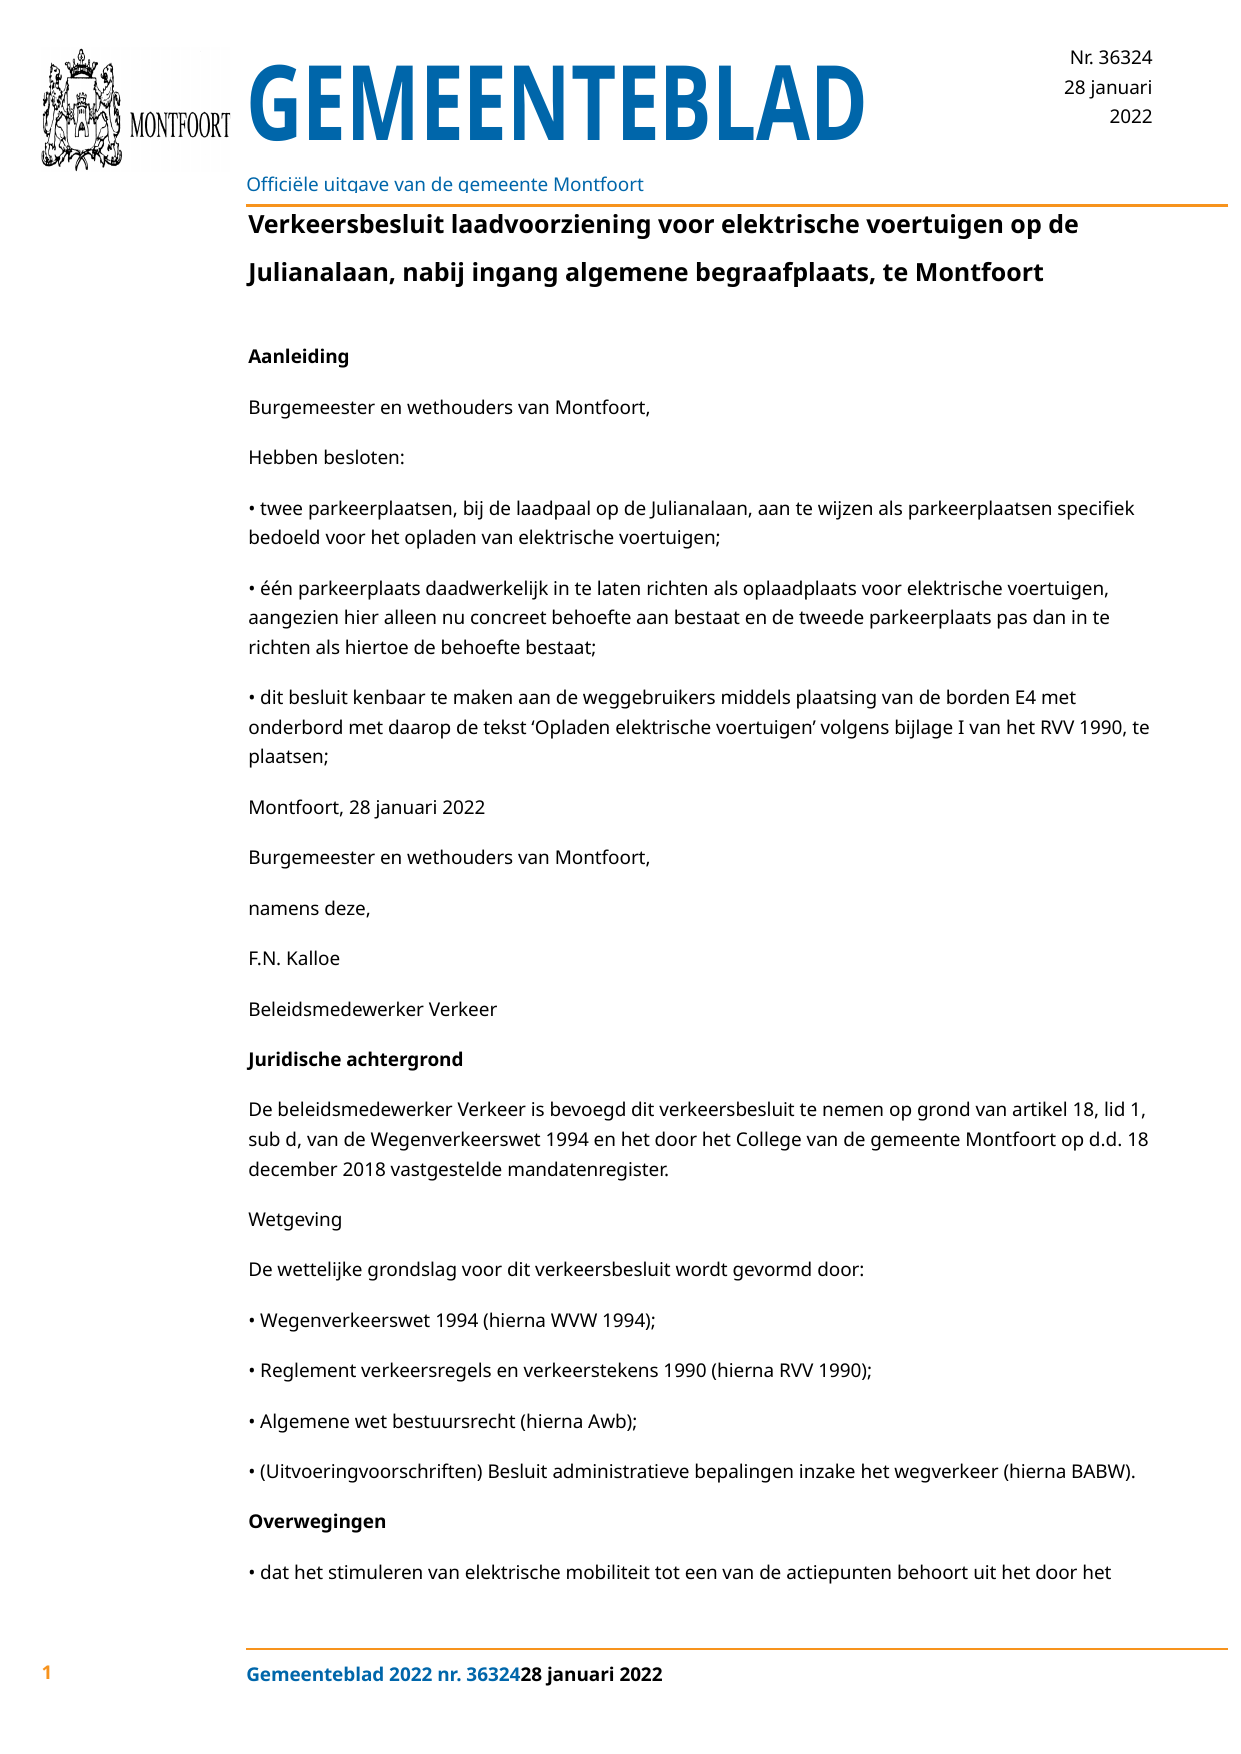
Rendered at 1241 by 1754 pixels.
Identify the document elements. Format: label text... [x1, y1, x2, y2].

text Aanleiding [248, 344, 1152, 369]
text Wetgeving [248, 1206, 1152, 1232]
text • (Uitvoeringvoorschriften) Besluit administratieve bepalingen inzake het wegverkeer (hierna BABW). [248, 1458, 1152, 1484]
picture [41, 47, 231, 172]
text • dat het stimuleren van elektrische mobiliteit tot een van de actiepunten behoort uit het door het [248, 1559, 1152, 1585]
text • één parkeerplaats daadwerkelijk in te laten richten als oplaadplaats voor elektrische voertuigen, aangezien hier alleen nu concreet behoefte aan bestaat en de tweede parkeerplaats pas dan in te richten als hiertoe de behoefte bestaat; [248, 575, 1152, 660]
text De beleidsmedewerker Verkeer is bevoegd dit verkeersbesluit te nemen op grond van artikel 18, lid 1, sub d, van de Wegenverkeerswet 1994 en het door het College van de gemeente Montfoort op d.d. 18 december 2018 vastgestelde mandatenregister. [248, 1097, 1152, 1181]
text • twee parkeerplaatsen, bij de laadpaal op de Julianalaan, aan te wijzen als parkeerplaatsen specifiek bedoeld voor het opladen van elektrische voertuigen; [248, 495, 1152, 550]
text Burgemeester en wethouders van Montfoort, [248, 844, 1152, 870]
text Beleidsmedewerker Verkeer [248, 996, 1152, 1021]
text De wettelijke grondslag voor dit verkeersbesluit wordt gevormd door: [248, 1257, 1152, 1282]
text • Wegenverkeerswet 1994 (hierna WVW 1994); [248, 1307, 1152, 1333]
text • Reglement verkeersregels en verkeerstekens 1990 (hierna RVV 1990); [248, 1357, 1152, 1383]
text Hebben besloten: [248, 444, 1152, 470]
text F.N. Kalloe [248, 945, 1152, 971]
text Juridische achtergrond [248, 1046, 1152, 1072]
text Overwegingen [248, 1509, 1152, 1534]
text Verkeersbesluit laadvoorziening voor elektrische voertuigen op de Julianalaan, nabij ingang algemene begraafplaats, te Montfoort [248, 207, 1152, 288]
text namens deze, [248, 895, 1152, 921]
text • dit besluit kenbaar te maken aan de weggebruikers middels plaatsing van de borden E4 met onderbord met daarop de tekst ‘Opladen elektrische voertuigen’ volgens bijlage I van het RVV 1990, te plaatsen; [248, 684, 1152, 769]
text • Algemene wet bestuursrecht (hierna Awb); [248, 1408, 1152, 1433]
text Burgemeester en wethouders van Montfoort, [248, 394, 1152, 420]
text Montfoort, 28 januari 2022 [248, 794, 1152, 820]
